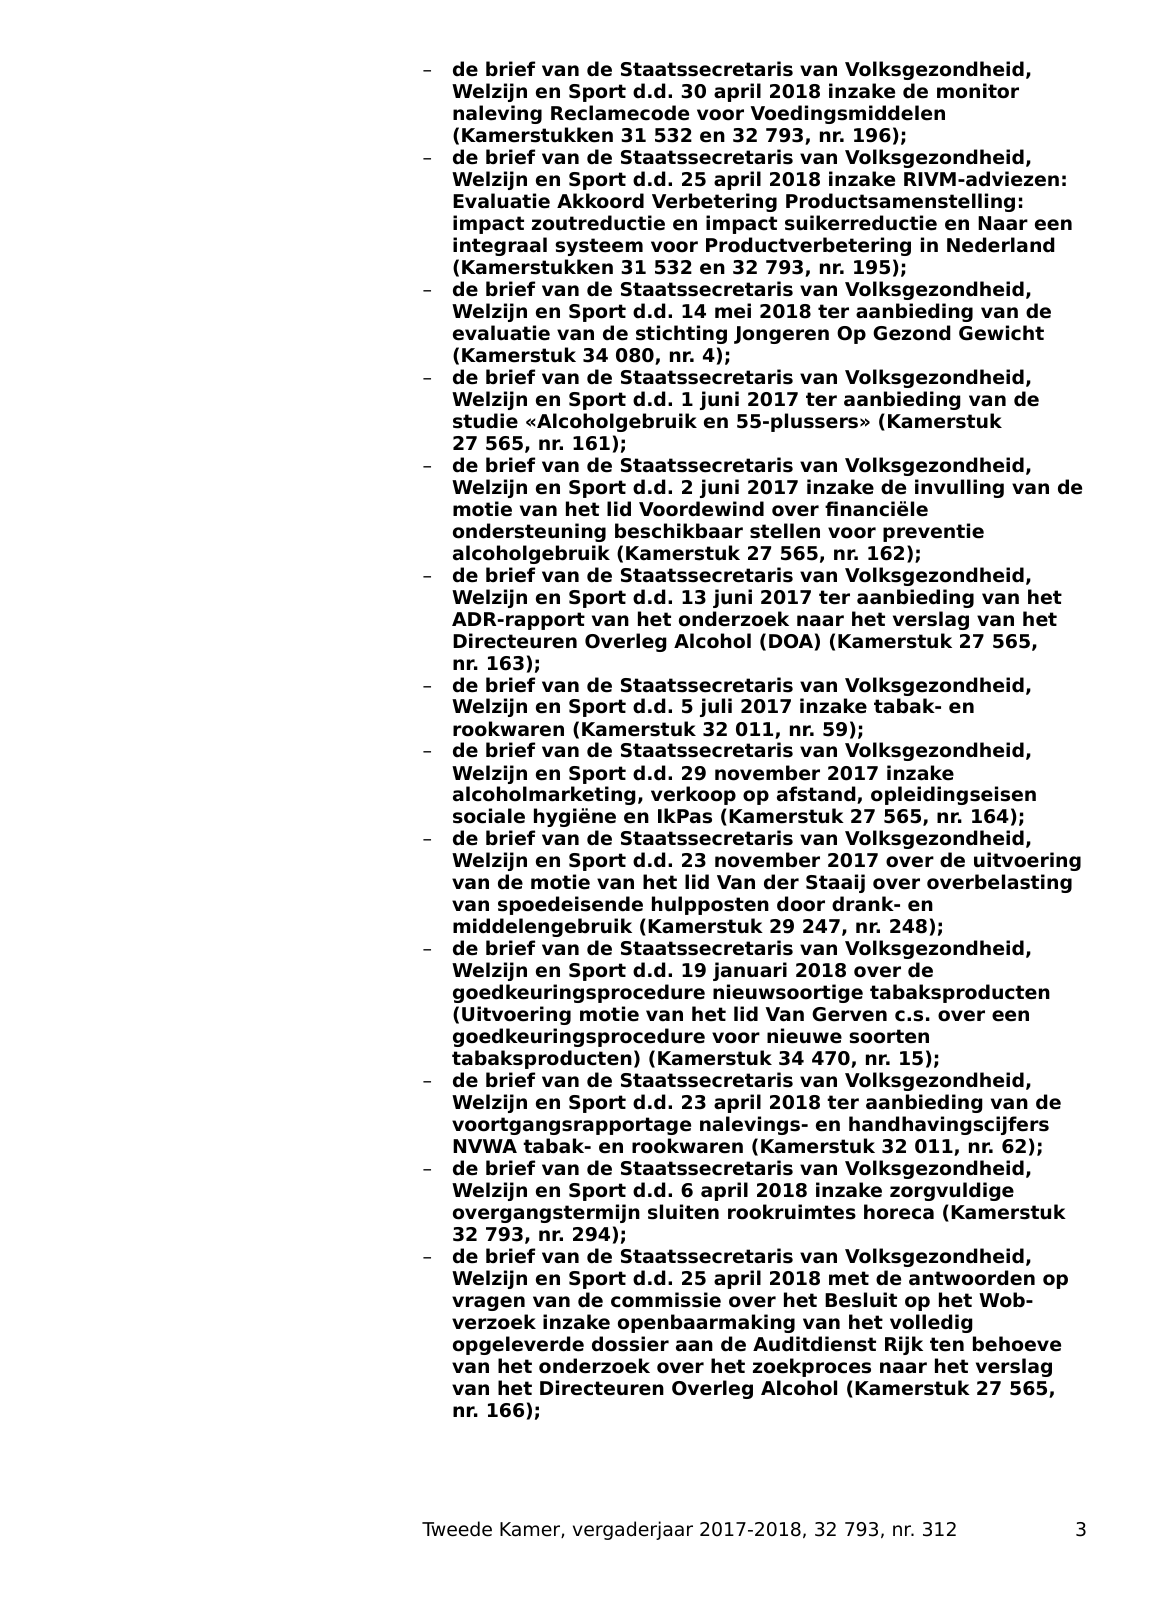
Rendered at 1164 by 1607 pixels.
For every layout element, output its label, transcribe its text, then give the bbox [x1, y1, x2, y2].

text – de brief van de Staatssecretaris van Volksgezondheid, Welzijn en Sport d.d. 23 november 2017 over de uitvoering van de motie van het lid Van der Staaij over overbelasting van spoedeisende hulpposten door drank- en middelengebruik (Kamerstuk 29 247, nr. 248); [422, 828, 1087, 938]
text – de brief van de Staatssecretaris van Volksgezondheid, Welzijn en Sport d.d. 19 januari 2018 over de goedkeuringsprocedure nieuwsoortige tabaksproducten (Uitvoering motie van het lid Van Gerven c.s. over een goedkeuringsprocedure voor nieuwe soorten tabaksproducten) (Kamerstuk 34 470, nr. 15); [422, 938, 1087, 1070]
text – de brief van de Staatssecretaris van Volksgezondheid, Welzijn en Sport d.d. 29 november 2017 inzake alcoholmarketing, verkoop op afstand, opleidingseisen sociale hygiëne en IkPas (Kamerstuk 27 565, nr. 164); [422, 740, 1087, 828]
text – de brief van de Staatssecretaris van Volksgezondheid, Welzijn en Sport d.d. 1 juni 2017 ter aanbieding van de studie «Alcoholgebruik en 55-plussers» (Kamerstuk 27 565, nr. 161); [422, 367, 1087, 455]
text – de brief van de Staatssecretaris van Volksgezondheid, Welzijn en Sport d.d. 30 april 2018 inzake de monitor naleving Reclamecode voor Voedingsmiddelen (Kamerstukken 31 532 en 32 793, nr. 196); [422, 59, 1087, 147]
text – de brief van de Staatssecretaris van Volksgezondheid, Welzijn en Sport d.d. 25 april 2018 inzake RIVM-adviezen: Evaluatie Akkoord Verbetering Productsamenstelling: impact zoutreductie en impact suikerreductie en Naar een integraal systeem voor Productverbetering in Nederland (Kamerstukken 31 532 en 32 793, nr. 195); [422, 147, 1087, 279]
text – de brief van de Staatssecretaris van Volksgezondheid, Welzijn en Sport d.d. 13 juni 2017 ter aanbieding van het ADR-rapport van het onderzoek naar het verslag van het Directeuren Overleg Alcohol (DOA) (Kamerstuk 27 565, nr. 163); [422, 564, 1087, 674]
text – de brief van de Staatssecretaris van Volksgezondheid, Welzijn en Sport d.d. 2 juni 2017 inzake de invulling van de motie van het lid Voordewind over financiële ondersteuning beschikbaar stellen voor preventie alcoholgebruik (Kamerstuk 27 565, nr. 162); [422, 455, 1087, 564]
text – de brief van de Staatssecretaris van Volksgezondheid, Welzijn en Sport d.d. 6 april 2018 inzake zorgvuldige overgangstermijn sluiten rookruimtes horeca (Kamerstuk 32 793, nr. 294); [422, 1158, 1087, 1246]
text – de brief van de Staatssecretaris van Volksgezondheid, Welzijn en Sport d.d. 23 april 2018 ter aanbieding van de voortgangsrapportage nalevings- en handhavingscijfers NVWA tabak- en rookwaren (Kamerstuk 32 011, nr. 62); [422, 1070, 1087, 1158]
text – de brief van de Staatssecretaris van Volksgezondheid, Welzijn en Sport d.d. 5 juli 2017 inzake tabak- en rookwaren (Kamerstuk 32 011, nr. 59); [422, 674, 1087, 740]
text – de brief van de Staatssecretaris van Volksgezondheid, Welzijn en Sport d.d. 25 april 2018 met de antwoorden op vragen van de commissie over het Besluit op het Wob-verzoek inzake openbaarmaking van het volledig opgeleverde dossier aan de Auditdienst Rijk ten behoeve van het onderzoek over het zoekproces naar het verslag van het Directeuren Overleg Alcohol (Kamerstuk 27 565, nr. 166); [422, 1246, 1087, 1422]
text – de brief van de Staatssecretaris van Volksgezondheid, Welzijn en Sport d.d. 14 mei 2018 ter aanbieding van de evaluatie van de stichting Jongeren Op Gezond Gewicht (Kamerstuk 34 080, nr. 4); [422, 279, 1087, 367]
